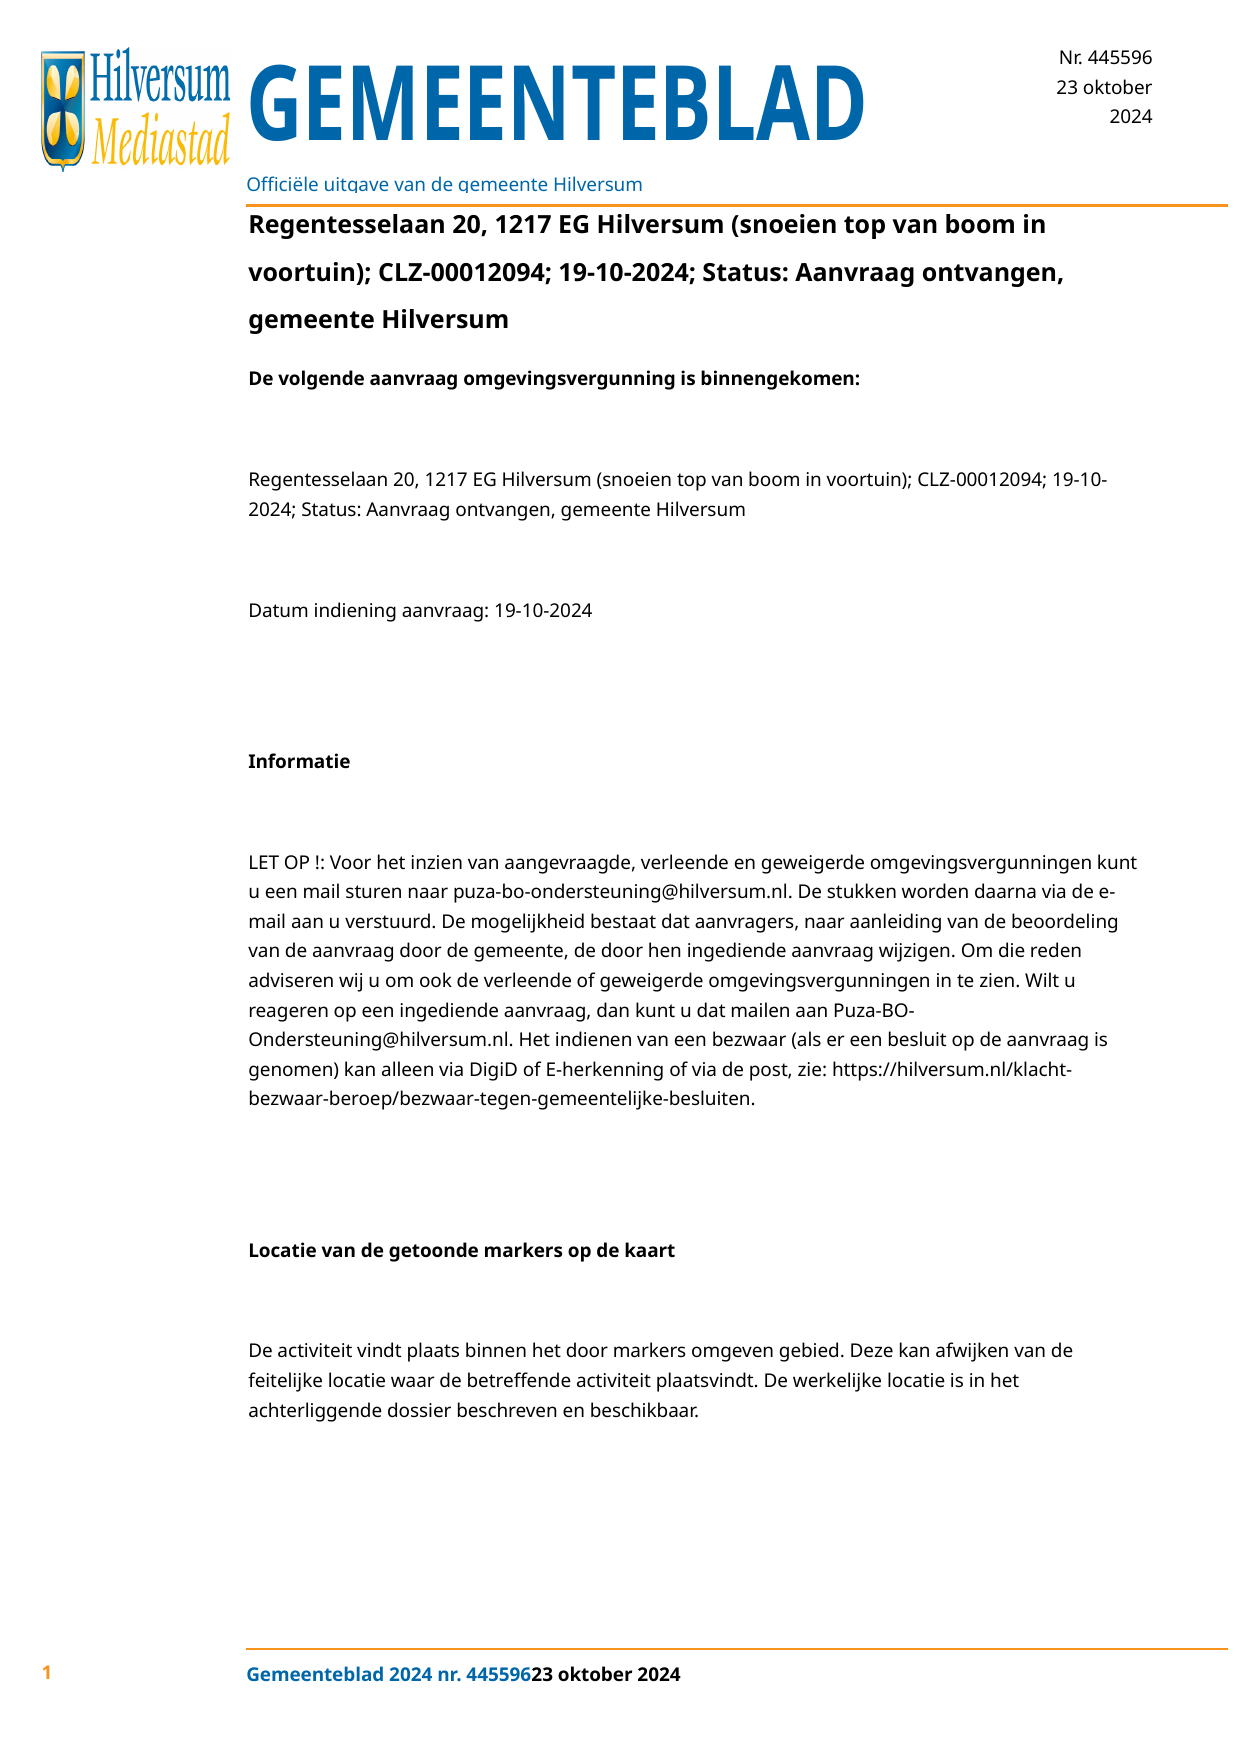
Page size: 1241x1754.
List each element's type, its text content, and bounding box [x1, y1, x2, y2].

text De activiteit vindt plaats binnen het door markers omgeven gebied. Deze kan afwijken van de feitelijke locatie waar de betreffende activiteit plaatsvindt. De werkelijke locatie is in het achterliggende dossier beschreven en beschikbaar. [248, 1338, 1152, 1422]
picture [41, 47, 231, 172]
text Datum indiening aanvraag: 19-10-2024 [248, 597, 1152, 622]
text LET OP !: Voor het inzien van aangevraagde, verleende en geweigerde omgevingsvergunningen kunt u een mail sturen naar puza-bo-ondersteuning@hilversum.nl. De stukken worden daarna via de e-mail aan u verstuurd. De mogelijkheid bestaat dat aanvragers, naar aanleiding van de beoordeling van de aanvraag door de gemeente, de door hen ingediende aanvraag wijzigen. Om die reden adviseren wij u om ook de verleende of geweigerde omgevingsvergunningen in te zien. Wilt u reageren op een ingediende aanvraag, dan kunt u dat mailen aan Puza-BO-Ondersteuning@hilversum.nl. Het indienen van een bezwaar (als er een besluit op de aanvraag is genomen) kan alleen via DigiD of E-herkenning of via de post, zie: https://hilversum.nl/klacht-bezwaar-beroep/bezwaar-tegen-gemeentelijke-besluiten. [248, 849, 1152, 1111]
text Regentesselaan 20, 1217 EG Hilversum (snoeien top van boom in voortuin); CLZ-00012094; 19-10-2024; Status: Aanvraag ontvangen, gemeente Hilversum [248, 207, 1152, 336]
text Locatie van de getoonde markers op de kaart [248, 1237, 1152, 1262]
text Regentesselaan 20, 1217 EG Hilversum (snoeien top van boom in voortuin); CLZ-00012094; 19-10-2024; Status: Aanvraag ontvangen, gemeente Hilversum [248, 466, 1152, 522]
text De volgende aanvraag omgevingsvergunning is binnengekomen: [248, 366, 1152, 391]
text Informatie [248, 748, 1152, 774]
